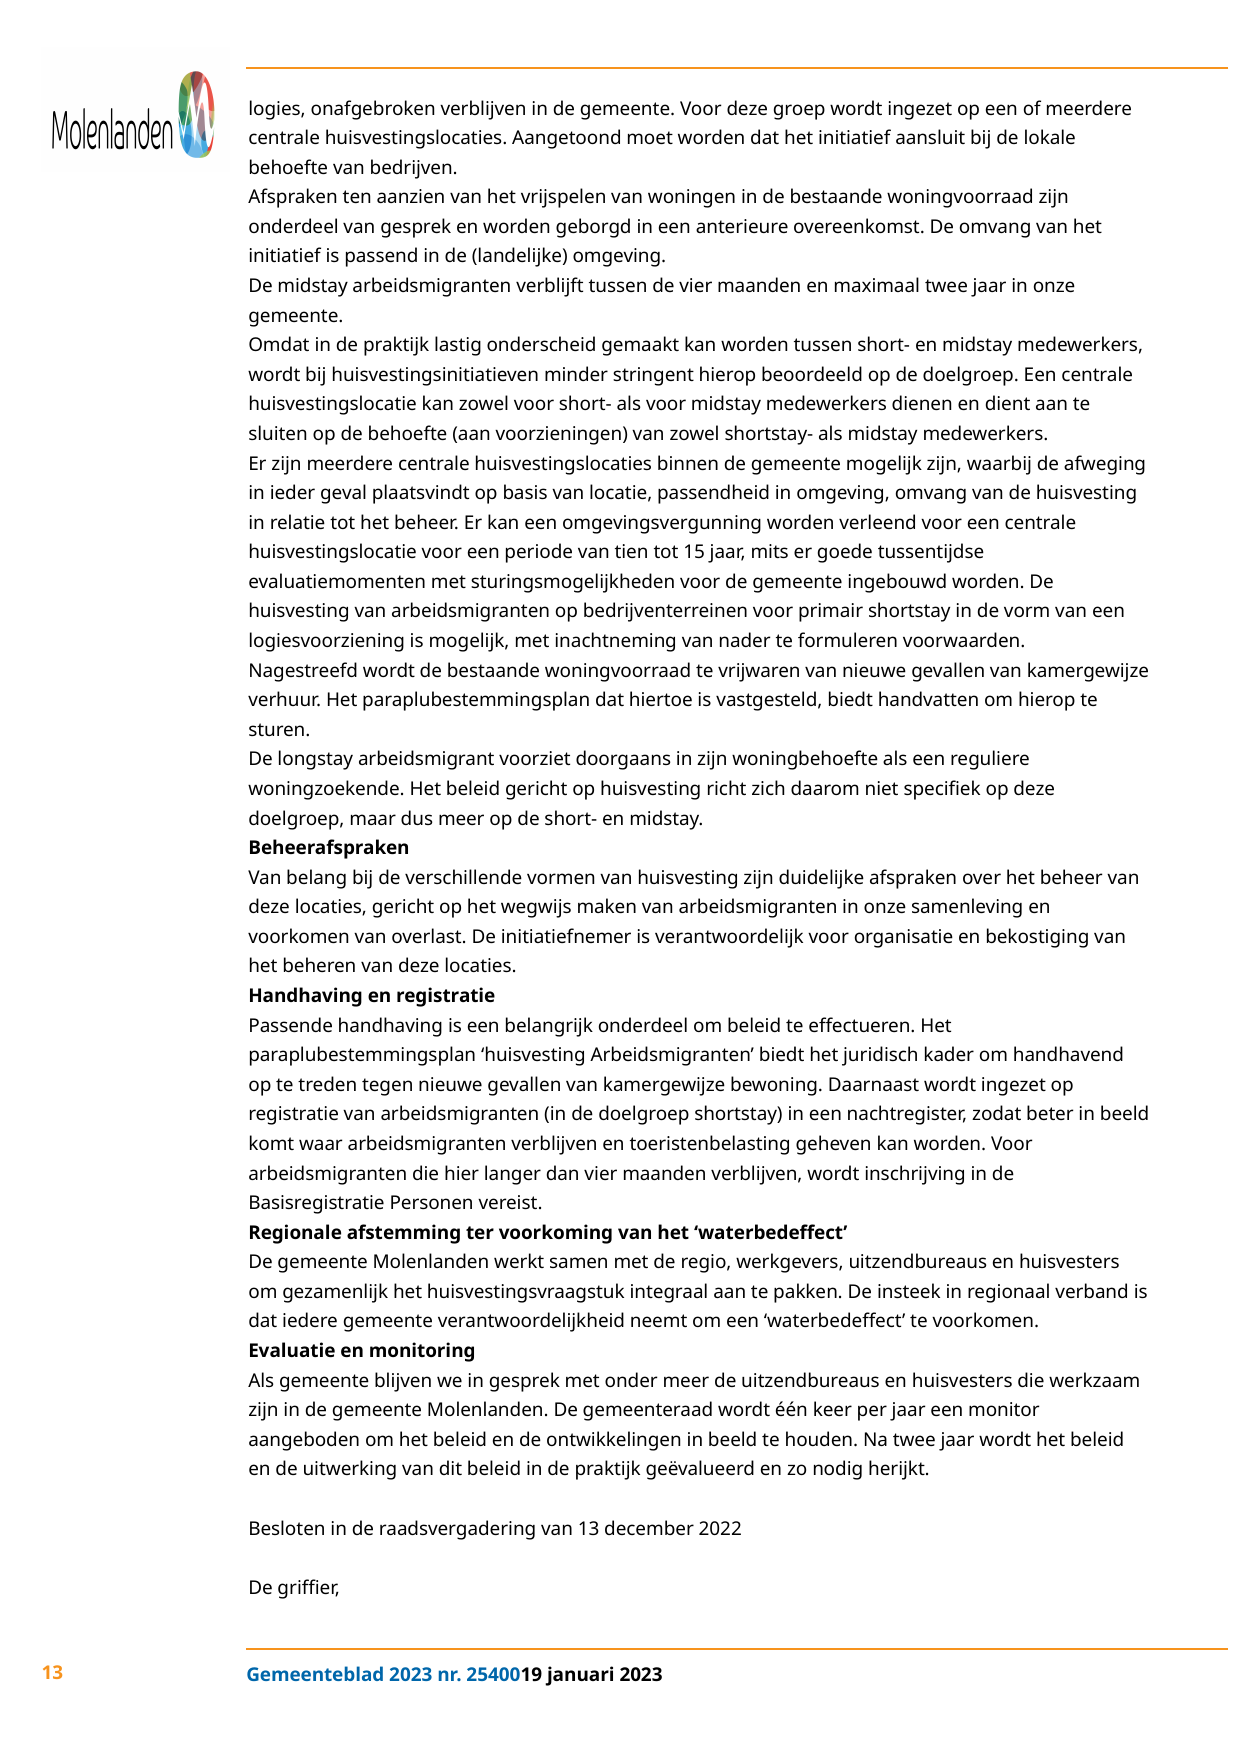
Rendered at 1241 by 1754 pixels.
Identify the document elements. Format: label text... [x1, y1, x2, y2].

text Regionale afstemming ter voorkoming van het ‘waterbedeffect’ [248, 1219, 1152, 1245]
text Beheerafspraken [248, 834, 1152, 860]
text Nagestreefd wordt de bestaande woningvoorraad te vrijwaren van nieuwe gevallen van kamergewijze verhuur. Het paraplubestemmingsplan dat hiertoe is vastgesteld, biedt handvatten om hierop te sturen. [248, 657, 1152, 742]
text Als gemeente blijven we in gesprek met onder meer de uitzendbureaus en huisvesters die werkzaam zijn in de gemeente Molenlanden. De gemeenteraad wordt één keer per jaar een monitor aangeboden om het beleid en de ontwikkelingen in beeld te houden. Na twee jaar wordt het beleid en de uitwerking van dit beleid in de praktijk geëvalueerd en zo nodig herijkt. [248, 1367, 1152, 1481]
text De longstay arbeidsmigrant voorziet doorgaans in zijn woningbehoefte als een reguliere woningzoekende. Het beleid gericht op huisvesting richt zich daarom niet specifiek op deze doelgroep, maar dus meer op de short- en midstay. [248, 746, 1152, 831]
text Besloten in de raadsvergadering van 13 december 2022 [248, 1515, 1152, 1541]
text Passende handhaving is een belangrijk onderdeel om beleid te effectueren. Het paraplubestemmingsplan ‘huisvesting Arbeidsmigranten’ biedt het juridisch kader om handhavend op te treden tegen nieuwe gevallen van kamergewijze bewoning. Daarnaast wordt ingezet op registratie van arbeidsmigranten (in de doelgroep shortstay) in een nachtregister, zodat beter in beeld komt waar arbeidsmigranten verblijven en toeristenbelasting geheven kan worden. Voor arbeidsmigranten die hier langer dan vier maanden verblijven, wordt inschrijving in de Basisregistratie Personen vereist. [248, 1012, 1152, 1215]
picture [41, 47, 231, 172]
text De midstay arbeidsmigranten verblijft tussen de vier maanden en maximaal twee jaar in onze gemeente. [248, 272, 1152, 328]
text Van belang bij de verschillende vormen van huisvesting zijn duidelijke afspraken over het beheer van deze locaties, gericht op het wegwijs maken van arbeidsmigranten in onze samenleving en voorkomen van overlast. De initiatiefnemer is verantwoordelijk voor organisatie en bekostiging van het beheren van deze locaties. [248, 864, 1152, 978]
text Handhaving en registratie [248, 982, 1152, 1008]
text logies, onafgebroken verblijven in de gemeente. Voor deze groep wordt ingezet op een of meerdere centrale huisvestingslocaties. Aangetoond moet worden dat het initiatief aansluit bij de lokale behoefte van bedrijven. [248, 95, 1152, 180]
text Omdat in de praktijk lastig onderscheid gemaakt kan worden tussen short- en midstay medewerkers, wordt bij huisvestingsinitiatieven minder stringent hierop beoordeeld op de doelgroep. Een centrale huisvestingslocatie kan zowel voor short- als voor midstay medewerkers dienen en dient aan te sluiten op de behoefte (aan voorzieningen) van zowel shortstay- als midstay medewerkers. [248, 331, 1152, 446]
text De griffier, [248, 1574, 1152, 1600]
text Evaluatie en monitoring [248, 1337, 1152, 1363]
text Afspraken ten aanzien van het vrijspelen van woningen in de bestaande woningvoorraad zijn onderdeel van gesprek en worden geborgd in een anterieure overeenkomst. De omvang van het initiatief is passend in de (landelijke) omgeving. [248, 183, 1152, 268]
text Er zijn meerdere centrale huisvestingslocaties binnen de gemeente mogelijk zijn, waarbij de afweging in ieder geval plaatsvindt op basis van locatie, passendheid in omgeving, omvang van de huisvesting in relatie tot het beheer. Er kan een omgevingsvergunning worden verleend voor een centrale huisvestingslocatie voor een periode van tien tot 15 jaar, mits er goede tussentijdse evaluatiemomenten met sturingsmogelijkheden voor de gemeente ingebouwd worden. De huisvesting van arbeidsmigranten op bedrijventerreinen voor primair shortstay in de vorm van een logiesvoorziening is mogelijk, met inachtneming van nader te formuleren voorwaarden. [248, 450, 1152, 653]
text De gemeente Molenlanden werkt samen met de regio, werkgevers, uitzendbureaus en huisvesters om gezamenlijk het huisvestingsvraagstuk integraal aan te pakken. De insteek in regionaal verband is dat iedere gemeente verantwoordelijkheid neemt om een ‘waterbedeffect’ te voorkomen. [248, 1248, 1152, 1333]
